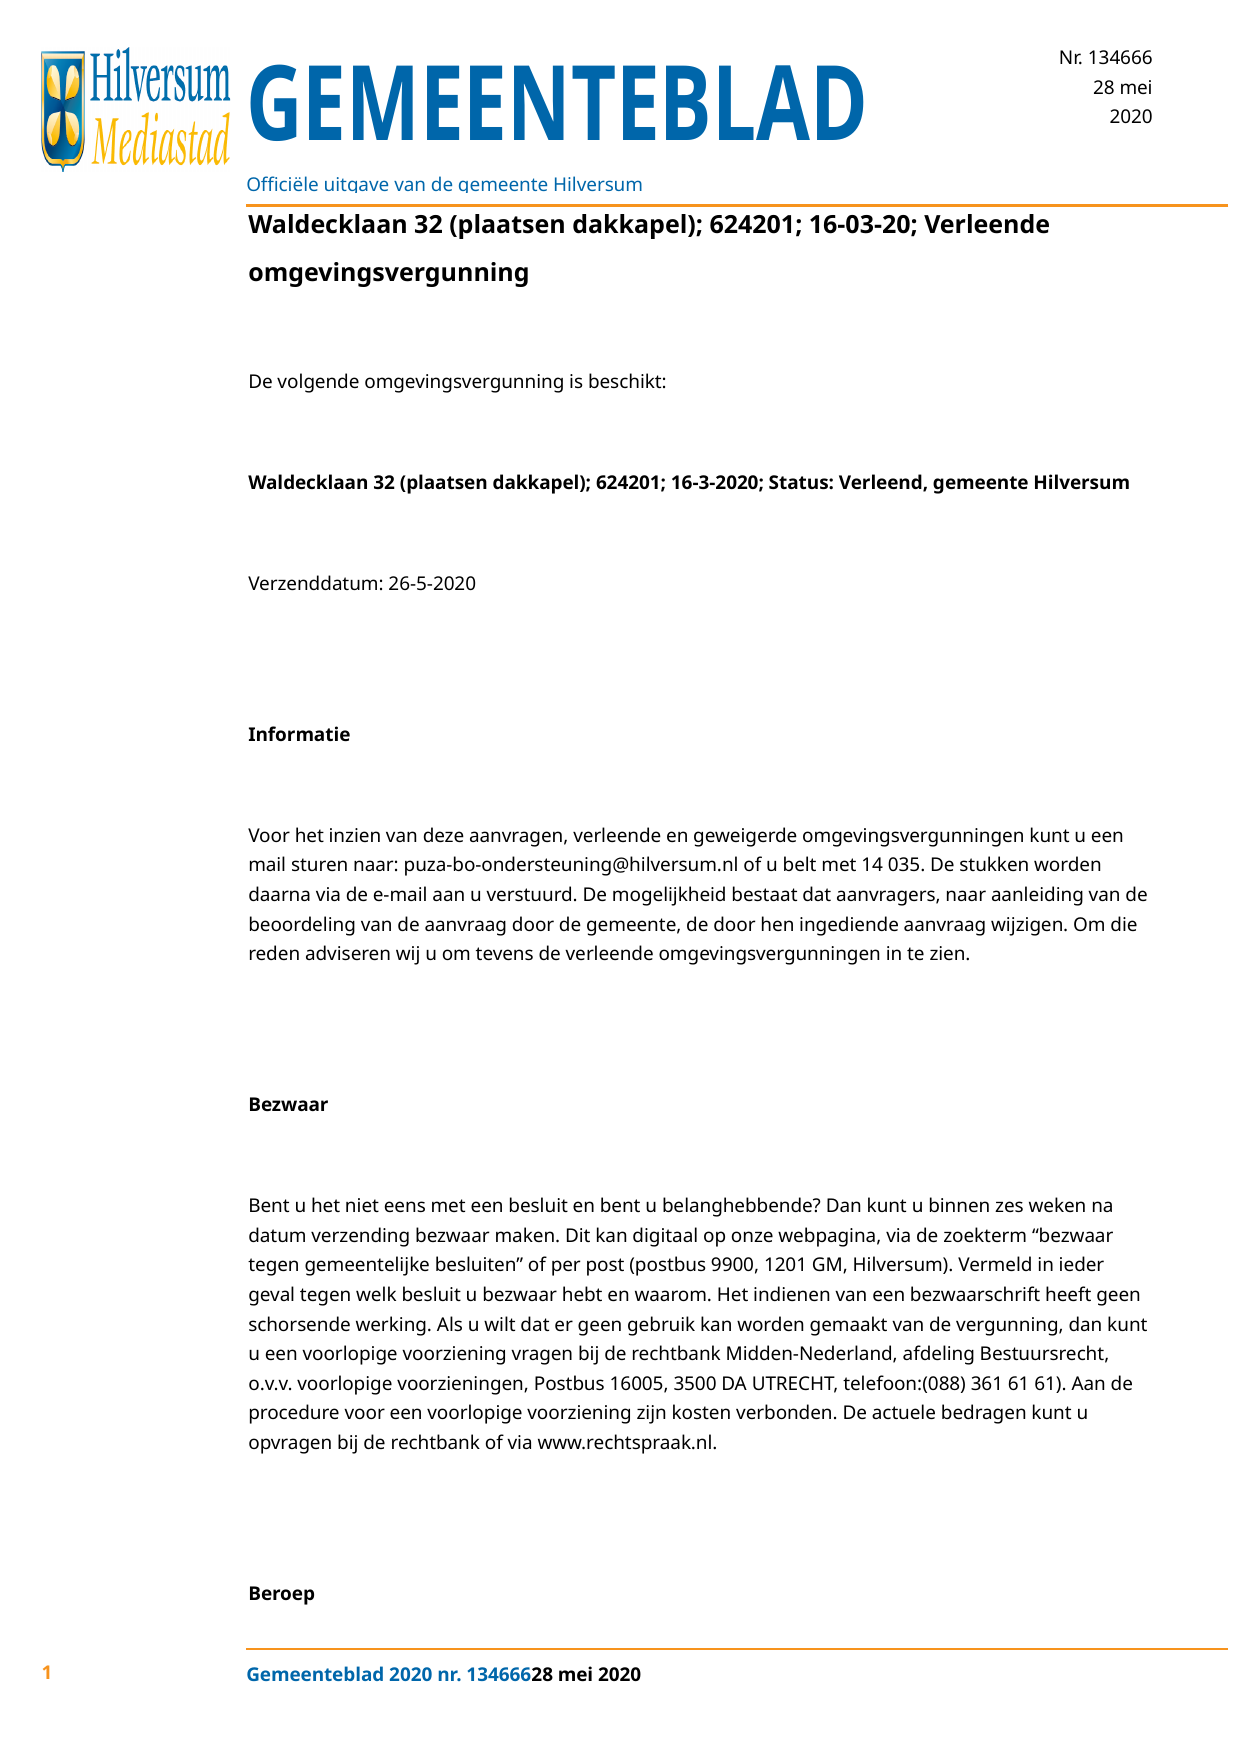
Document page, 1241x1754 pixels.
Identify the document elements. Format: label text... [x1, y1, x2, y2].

text Beroep [248, 1580, 1152, 1606]
text Verzenddatum: 26-5-2020 [248, 570, 1152, 596]
text Bezwaar [248, 1092, 1152, 1117]
text Bent u het niet eens met een besluit en bent u belanghebbende? Dan kunt u binnen zes weken na datum verzending bezwaar maken. Dit kan digitaal op onze webpagina, via de zoekterm “bezwaar tegen gemeentelijke besluiten” of per post (postbus 9900, 1201 GM, Hilversum). Vermeld in ieder geval tegen welk besluit u bezwaar hebt en waarom. Het indienen van een bezwaarschrift heeft geen schorsende werking. Als u wilt dat er geen gebruik kan worden gemaakt van de vergunning, dan kunt u een voorlopige voorziening vragen bij de rechtbank Midden-Nederland, afdeling Bestuursrecht, o.v.v. voorlopige voorzieningen, Postbus 16005, 3500 DA UTRECHT, telefoon:(088) 361 61 61). Aan de procedure voor een voorlopige voorziening zijn kosten verbonden. De actuele bedragen kunt u opvragen bij de rechtbank of via www.rechtspraak.nl. [248, 1192, 1152, 1455]
text Informatie [248, 721, 1152, 747]
picture [41, 47, 231, 172]
text Voor het inzien van deze aanvragen, verleende en geweigerde omgevingsvergunningen kunt u een mail sturen naar: puza-bo-ondersteuning@hilversum.nl of u belt met 14 035. De stukken worden daarna via de e-mail aan u verstuurd. De mogelijkheid bestaat dat aanvragers, naar aanleiding van de beoordeling van de aanvraag door de gemeente, de door hen ingediende aanvraag wijzigen. Om die reden adviseren wij u om tevens de verleende omgevingsvergunningen in te zien. [248, 822, 1152, 966]
text Waldecklaan 32 (plaatsen dakkapel); 624201; 16-03-20; Verleende omgevingsvergunning [248, 207, 1152, 288]
text De volgende omgevingsvergunning is beschikt: [248, 368, 1152, 394]
text Waldecklaan 32 (plaatsen dakkapel); 624201; 16-3-2020; Status: Verleend, gemeente Hilversum [248, 469, 1152, 495]
